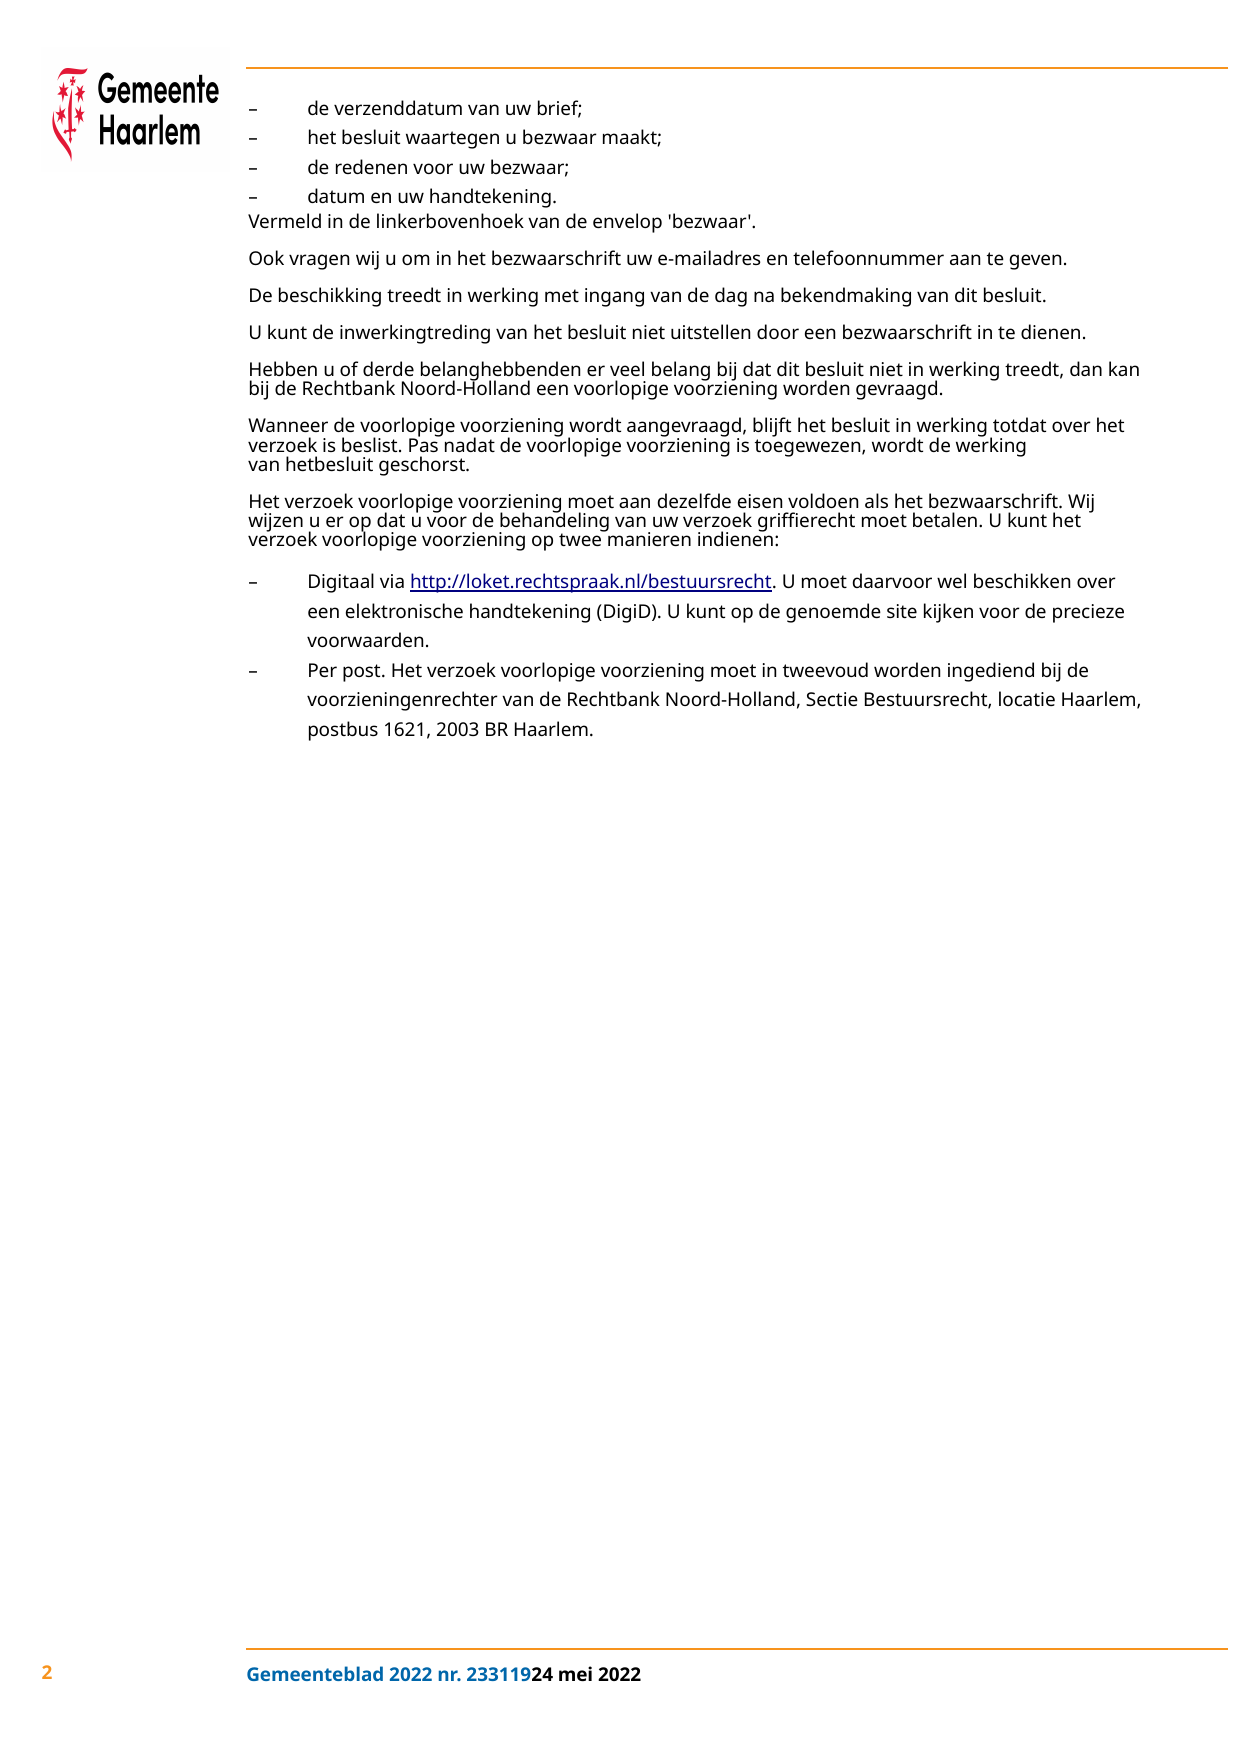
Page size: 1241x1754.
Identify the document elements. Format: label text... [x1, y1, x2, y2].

list het besluit waartegen u bezwaar maakt; [248, 124, 1152, 150]
list Digitaal via http://loket.rechtspraak.nl/bestuursrecht. U moet daarvoor wel beschikken over een elektronische handtekening (DigiD). U kunt op de genoemde site kijken voor de precieze voorwaarden. [248, 568, 1152, 653]
list datum en uw handtekening. [248, 183, 1152, 209]
text Wanneer de voorlopige voorziening wordt aangevraagd, blijft het besluit in werking totdat over het verzoek is beslist. Pas nadat de voorlopige voorziening is toegewezen, wordt de werking van hetbesluit geschorst. [248, 417, 1152, 475]
list de redenen voor uw bezwaar; [248, 154, 1152, 180]
text U kunt de inwerkingtreding van het besluit niet uitstellen door een bezwaarschrift in te dienen. [248, 324, 1152, 343]
text Ook vragen wij u om in het bezwaarschrift uw e-mailadres en telefoonnummer aan te geven. [248, 250, 1152, 269]
text Hebben u of derde belanghebbenden er veel belang bij dat dit besluit niet in werking treedt, dan kan bij de Rechtbank Noord-Holland een voorlopige voorziening worden gevraagd. [248, 361, 1152, 399]
text De beschikking treedt in werking met ingang van de dag na bekendmaking van dit besluit. [248, 287, 1152, 306]
text Het verzoek voorlopige voorziening moet aan dezelfde eisen voldoen als het bezwaarschrift. Wij wijzen u er op dat u voor de behandeling van uw verzoek griffierecht moet betalen. U kunt het verzoek voorlopige voorziening op twee manieren indienen: [248, 493, 1152, 551]
list Per post. Het verzoek voorlopige voorziening moet in tweevoud worden ingediend bij de voorzieningenrechter van de Rechtbank Noord-Holland, Sectie Bestuursrecht, locatie Haarlem, postbus 1621, 2003 BR Haarlem. [248, 657, 1152, 742]
picture [41, 47, 231, 172]
list de verzenddatum van uw brief; [248, 95, 1152, 121]
text Vermeld in de linkerbovenhoek van de envelop 'bezwaar'. [248, 213, 1152, 232]
